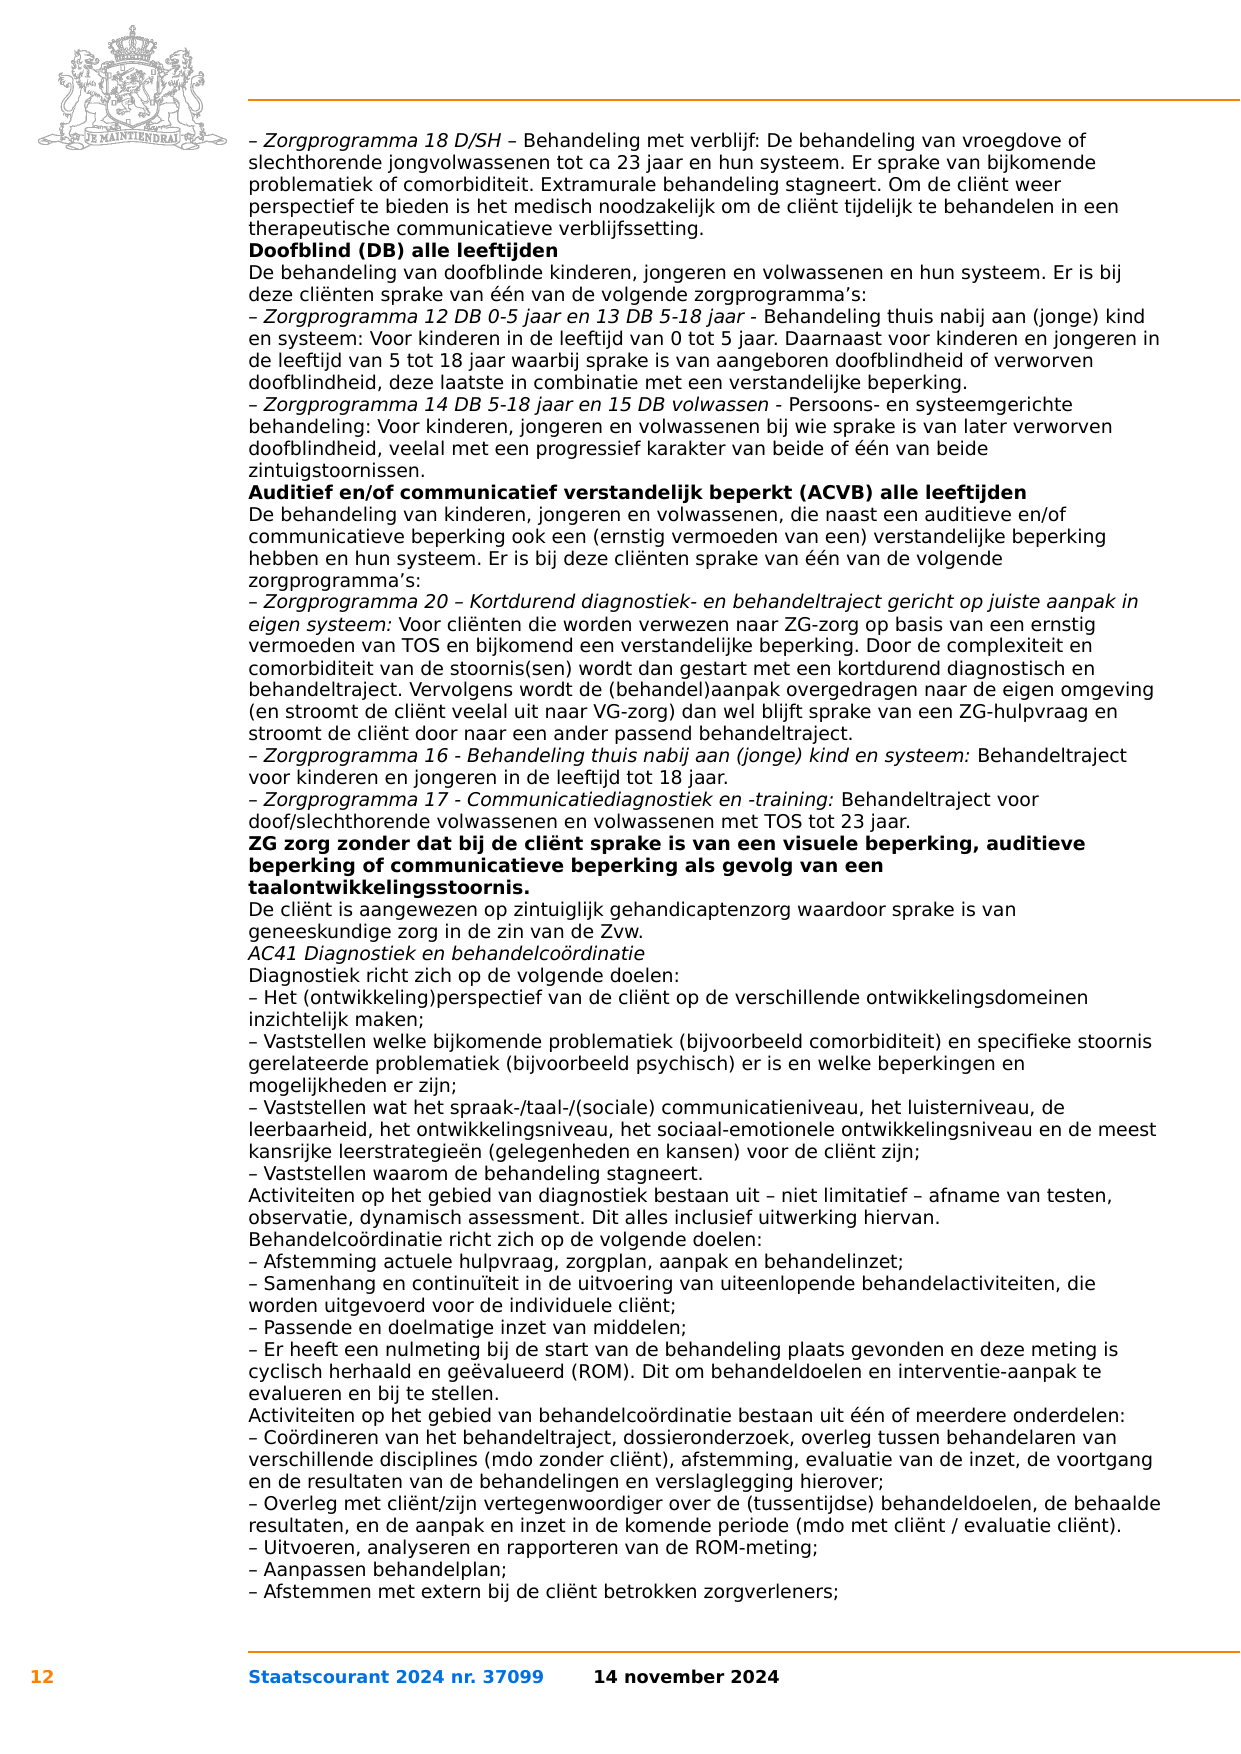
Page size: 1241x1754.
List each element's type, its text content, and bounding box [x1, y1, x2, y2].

picture [38, 25, 227, 150]
text – Aanpassen behandelplan; [248, 1558, 1163, 1581]
text – Zorgprogramma 20 – Kortdurend diagnostiek- en behandeltraject gericht op juiste aanpak in eigen systeem: Voor cliënten die worden verwezen naar ZG-zorg op basis van een ernstig vermoeden van TOS en bijkomend een verstandelijke beperking. Door de complexiteit en comorbiditeit van de stoornis(sen) wordt dan gestart met een kortdurend diagnostisch en behandeltraject. Vervolgens wordt de (behandel)aanpak overgedragen naar de eigen omgeving (en stroomt de cliënt veelal uit naar VG-zorg) dan wel blijft sprake van een ZG-hulpvraag en stroomt de cliënt door naar een ander passend behandeltraject. [248, 591, 1163, 745]
text AC41 Diagnostiek en behandelcoördinatie [248, 943, 1163, 965]
text – Coördineren van het behandeltraject, dossieronderzoek, overleg tussen behandelaren van verschillende disciplines (mdo zonder cliënt), afstemming, evaluatie van de inzet, de voortgang en de resultaten van de behandelingen en verslaglegging hierover; [248, 1427, 1163, 1493]
text – Er heeft een nulmeting bij de start van de behandeling plaats gevonden en deze meting is cyclisch herhaald en geëvalueerd (ROM). Dit om behandeldoelen en interventie-aanpak te evalueren en bij te stellen. [248, 1339, 1163, 1405]
text Activiteiten op het gebied van diagnostiek bestaan uit – niet limitatief – afname van testen, observatie, dynamisch assessment. Dit alles inclusief uitwerking hiervan. [248, 1185, 1163, 1229]
text De cliënt is aangewezen op zintuiglijk gehandicaptenzorg waardoor sprake is van geneeskundige zorg in de zin van de Zvw. [248, 899, 1163, 943]
text – Samenhang en continuïteit in de uitvoering van uiteenlopende behandelactiviteiten, die worden uitgevoerd voor de individuele cliënt; [248, 1273, 1163, 1317]
text – Afstemming actuele hulpvraag, zorgplan, aanpak en behandelinzet; [248, 1251, 1163, 1273]
text – Afstemmen met extern bij de cliënt betrokken zorgverleners; [248, 1581, 1163, 1602]
text – Vaststellen wat het spraak-/taal-/(sociale) communicatieniveau, het luisterniveau, de leerbaarheid, het ontwikkelingsniveau, het sociaal-emotionele ontwikkelingsniveau en de meest kansrijke leerstrategieën (gelegenheden en kansen) voor de cliënt zijn; [248, 1097, 1163, 1163]
text – Zorgprogramma 12 DB 0-5 jaar en 13 DB 5-18 jaar - Behandeling thuis nabij aan (jonge) kind en systeem: Voor kinderen in de leeftijd van 0 tot 5 jaar. Daarnaast voor kinderen en jongeren in de leeftijd van 5 tot 18 jaar waarbij sprake is van aangeboren doofblindheid of verworven doofblindheid, deze laatste in combinatie met een verstandelijke beperking. [248, 306, 1163, 394]
text – Zorgprogramma 18 D/SH – Behandeling met verblijf: De behandeling van vroegdove of slechthorende jongvolwassenen tot ca 23 jaar en hun systeem. Er sprake van bijkomende problematiek of comorbiditeit. Extramurale behandeling stagneert. Om de cliënt weer perspectief te bieden is het medisch noodzakelijk om de cliënt tijdelijk te behandelen in een therapeutische communicatieve verblijfssetting. [248, 130, 1163, 240]
text – Overleg met cliënt/zijn vertegenwoordiger over de (tussentijdse) behandeldoelen, de behaalde resultaten, en de aanpak en inzet in de komende periode (mdo met cliënt / evaluatie cliënt). [248, 1493, 1163, 1537]
text – Vaststellen waarom de behandeling stagneert. [248, 1163, 1163, 1185]
text – Zorgprogramma 16 - Behandeling thuis nabij aan (jonge) kind en systeem: Behandeltraject voor kinderen en jongeren in de leeftijd tot 18 jaar. [248, 745, 1163, 789]
text Diagnostiek richt zich op de volgende doelen: [248, 965, 1163, 987]
text – Vaststellen welke bijkomende problematiek (bijvoorbeeld comorbiditeit) en specifieke stoornis gerelateerde problematiek (bijvoorbeeld psychisch) er is en welke beperkingen en mogelijkheden er zijn; [248, 1031, 1163, 1097]
text Doofblind (DB) alle leeftijden [248, 240, 1163, 262]
text Auditief en/of communicatief verstandelijk beperkt (ACVB) alle leeftijden [248, 482, 1163, 503]
text De behandeling van kinderen, jongeren en volwassenen, die naast een auditieve en/of communicatieve beperking ook een (ernstig vermoeden van een) verstandelijke beperking hebben en hun systeem. Er is bij deze cliënten sprake van één van de volgende zorgprogramma’s: [248, 503, 1163, 591]
text – Passende en doelmatige inzet van middelen; [248, 1317, 1163, 1339]
text – Uitvoeren, analyseren en rapporteren van de ROM-meting; [248, 1537, 1163, 1558]
text ZG zorg zonder dat bij de cliënt sprake is van een visuele beperking, auditieve beperking of communicatieve beperking als gevolg van een taalontwikkelingsstoornis. [248, 833, 1163, 899]
text – Zorgprogramma 14 DB 5-18 jaar en 15 DB volwassen - Persoons- en systeemgerichte behandeling: Voor kinderen, jongeren en volwassenen bij wie sprake is van later verworven doofblindheid, veelal met een progressief karakter van beide of één van beide zintuigstoornissen. [248, 394, 1163, 482]
text Behandelcoördinatie richt zich op de volgende doelen: [248, 1229, 1163, 1251]
text – Het (ontwikkeling)perspectief van de cliënt op de verschillende ontwikkelingsdomeinen inzichtelijk maken; [248, 987, 1163, 1031]
text De behandeling van doofblinde kinderen, jongeren en volwassenen en hun systeem. Er is bij deze cliënten sprake van één van de volgende zorgprogramma’s: [248, 262, 1163, 306]
text – Zorgprogramma 17 - Communicatiediagnostiek en -training: Behandeltraject voor doof/slechthorende volwassenen en volwassenen met TOS tot 23 jaar. [248, 789, 1163, 833]
text Activiteiten op het gebied van behandelcoördinatie bestaan uit één of meerdere onderdelen: [248, 1405, 1163, 1427]
